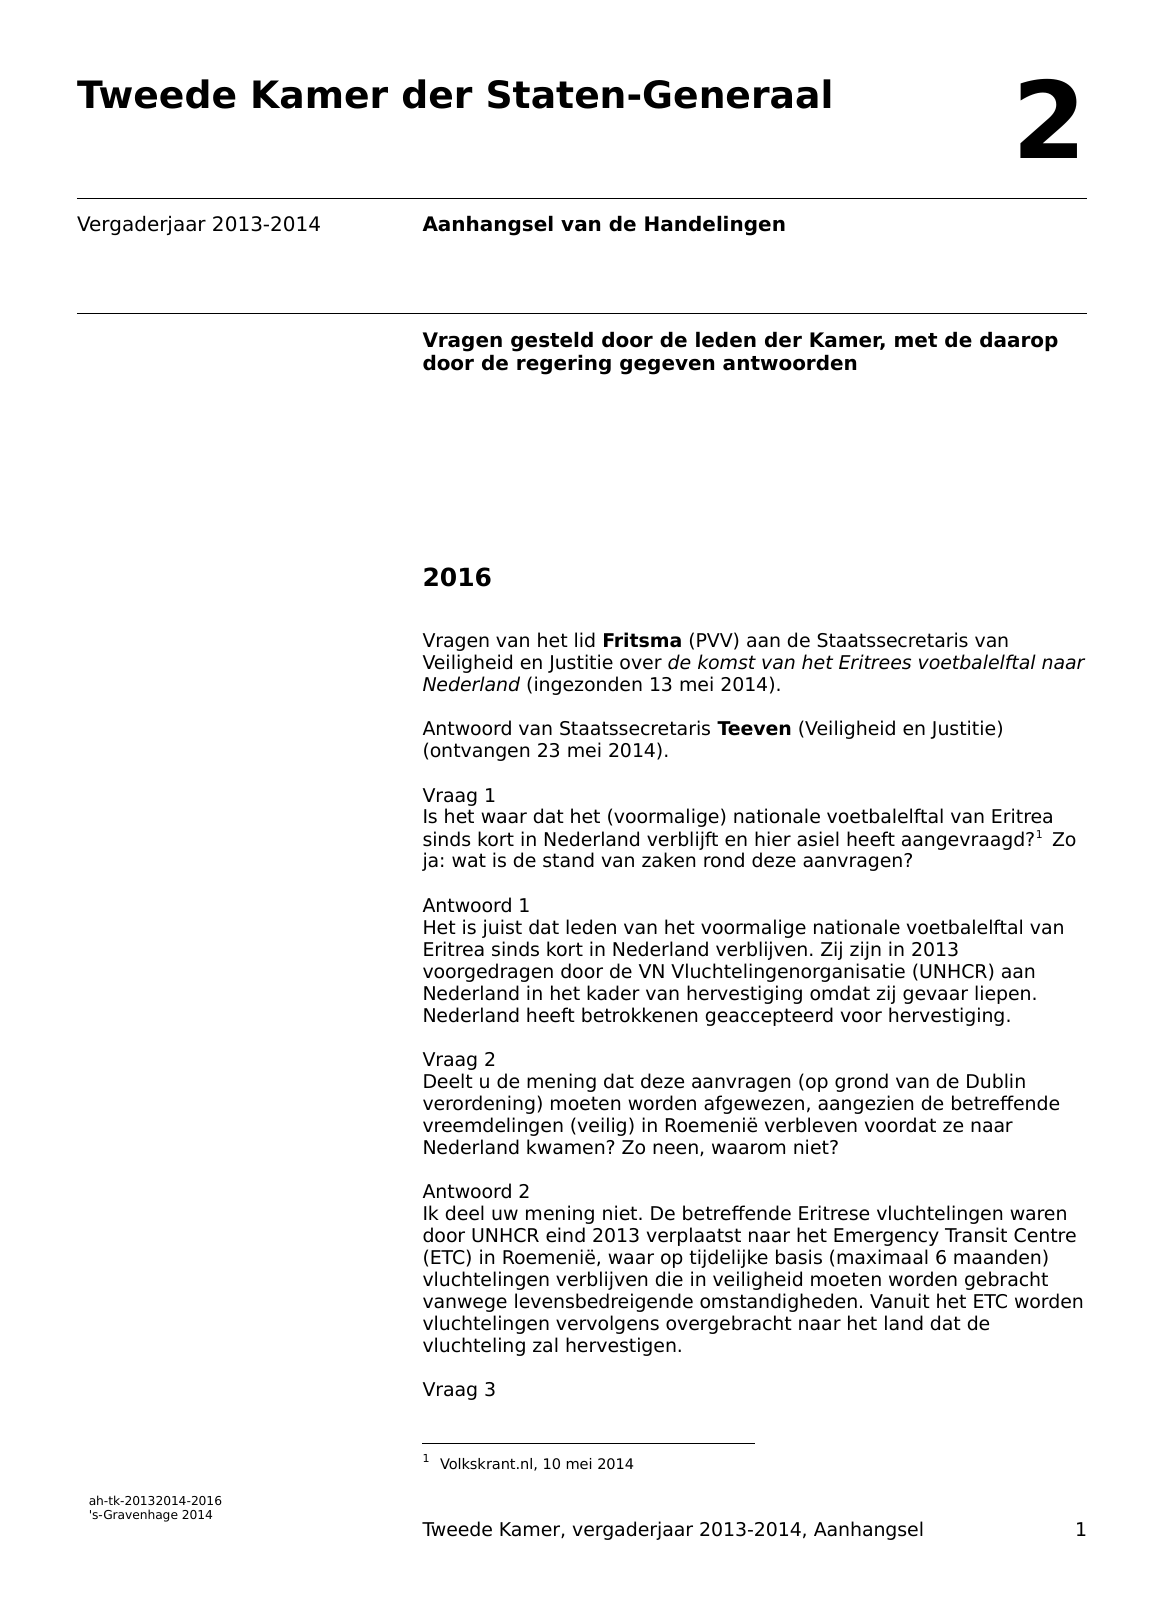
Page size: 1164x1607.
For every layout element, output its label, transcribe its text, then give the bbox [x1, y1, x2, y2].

text Antwoord 1 [422, 894, 1087, 917]
text 2016 [422, 563, 1087, 592]
table_cell [77, 314, 422, 375]
table_header 2 [886, 59, 1087, 198]
text Vraag 1 [422, 784, 1087, 806]
text Ik deel uw mening niet. De betreffende Eritrese vluchtelingen waren door UNHCR eind 2013 verplaatst naar het Emergency Transit Centre (ETC) in Roemenië, waar op tijdelijke basis (maximaal 6 maanden) vluchtelingen verblijven die in veiligheid moeten worden gebracht vanwege levensbedreigende omstandigheden. Vanuit het ETC worden vluchtelingen vervolgens overgebracht naar het land dat de vluchteling zal hervestigen. [422, 1203, 1087, 1357]
text Antwoord 2 [422, 1181, 1087, 1203]
table_cell Vragen gesteld door de leden der Kamer, met de daarop door de regering gegeven antwoorden [422, 314, 1087, 375]
text Vraag 3 [422, 1379, 1087, 1401]
table_cell Aanhangsel van de Handelingen [422, 199, 1087, 313]
text Het is juist dat leden van het voormalige nationale voetbalelftal van Eritrea sinds kort in Nederland verblijven. Zij zijn in 2013 voorgedragen door de VN Vluchtelingenorganisatie (UNHCR) aan Nederland in het kader van hervestiging omdat zij gevaar liepen. Nederland heeft betrokkenen geaccepteerd voor hervestiging. [422, 917, 1087, 1026]
text Antwoord van Staatssecretaris Teeven (Veiligheid en Justitie) (ontvangen 23 mei 2014). [422, 718, 1087, 762]
text Vraag 2 [422, 1049, 1087, 1071]
table_header Tweede Kamer der Staten-Generaal [77, 59, 886, 198]
text Is het waar dat het (voormalige) nationale voetbalelftal van Eritrea sinds kort in Nederland verblijft en hier asiel heeft aangevraagd? Zo ja: wat is de stand van zaken rond deze aanvragen? [422, 806, 1087, 872]
table_cell Vergaderjaar 2013-2014 [77, 199, 422, 313]
text Volkskrant.nl, 10 mei 2014 [422, 1452, 1087, 1474]
text 's-Gravenhage 2014 [88, 1508, 323, 1522]
text ah-tk-20132014-2016 [88, 1494, 323, 1508]
text Vragen van het lid Fritsma (PVV) aan de Staatssecretaris van Veiligheid en Justitie over de komst van het Eritrees voetbalelftal naar Nederland (ingezonden 13 mei 2014). [422, 630, 1087, 696]
text Deelt u de mening dat deze aanvragen (op grond van de Dublin verordening) moeten worden afgewezen, aangezien de betreffende vreemdelingen (veilig) in Roemenië verbleven voordat ze naar Nederland kwamen? Zo neen, waarom niet? [422, 1071, 1087, 1158]
